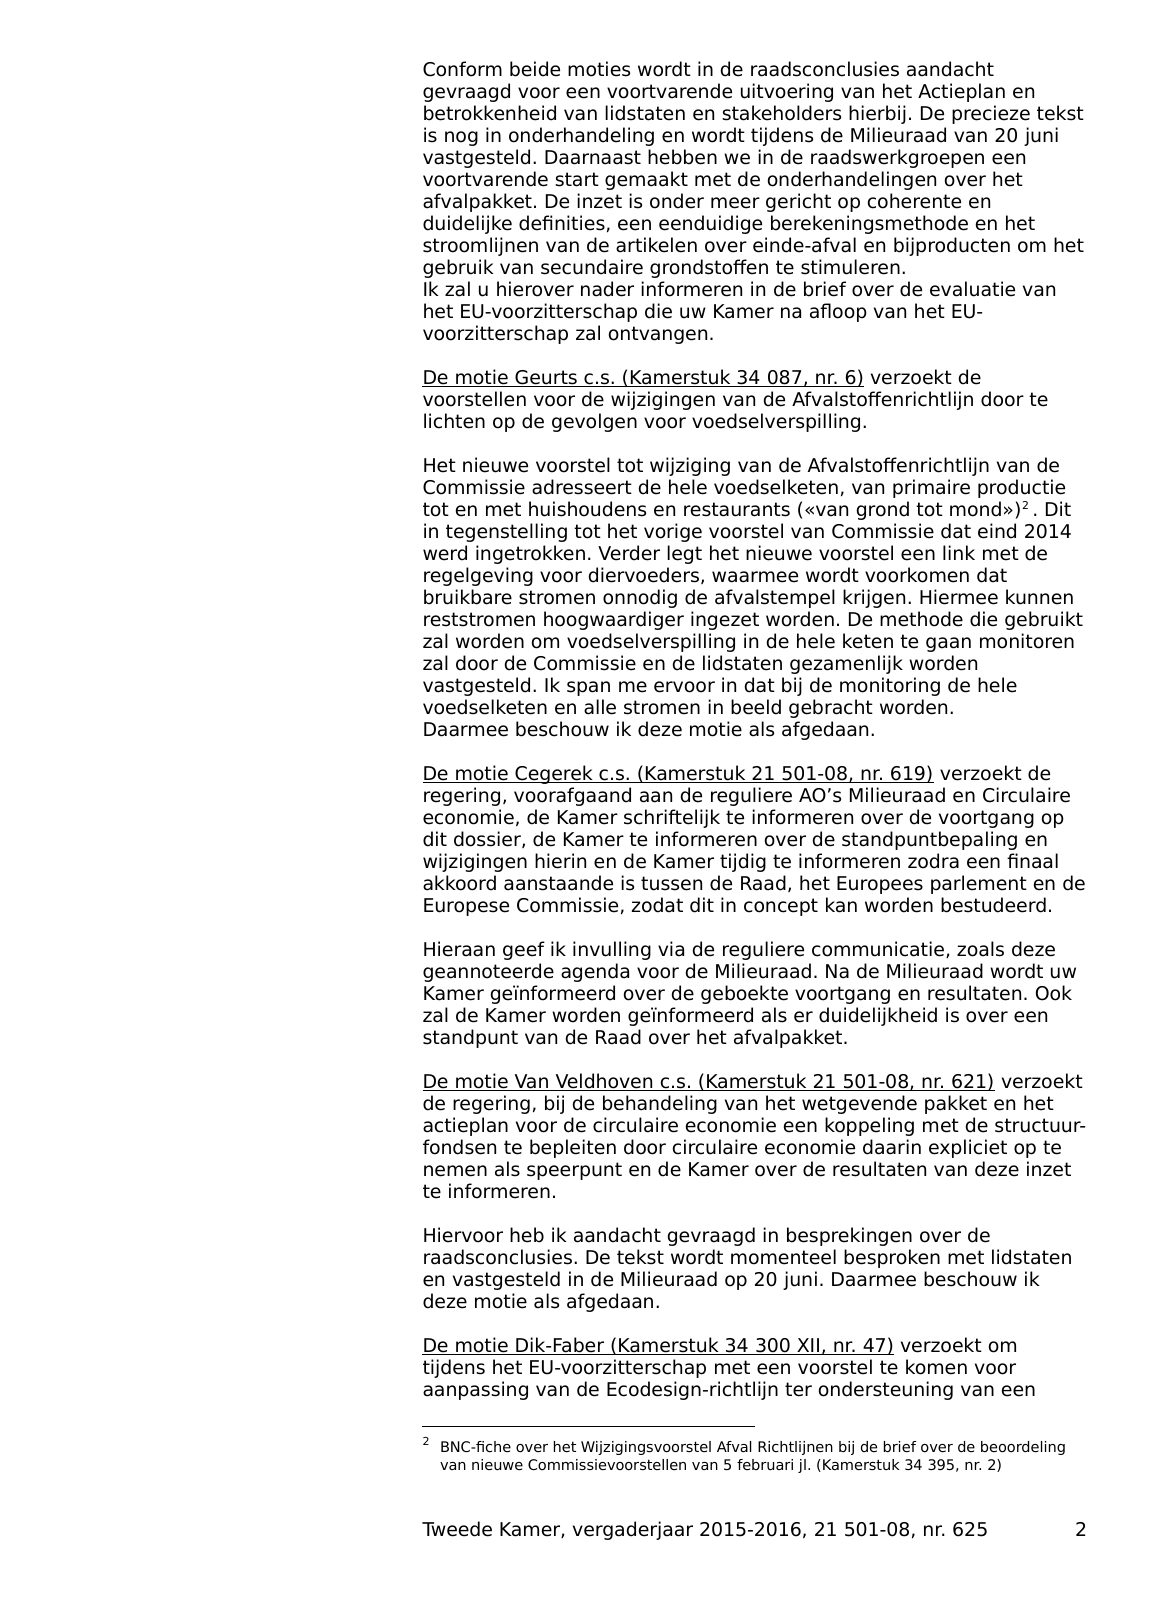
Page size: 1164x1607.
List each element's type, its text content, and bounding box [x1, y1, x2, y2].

text Ik zal u hierover nader informeren in de brief over de evaluatie van het EU-voorzitterschap die uw Kamer na afloop van het EU-voorzitterschap zal ontvangen. [422, 279, 1087, 345]
text De motie Van Veldhoven c.s. (Kamerstuk 21 501-08, nr. 621) verzoekt de regering, bij de behandeling van het wetgevende pakket en het actieplan voor de circulaire economie een koppeling met de structuur-fondsen te bepleiten door circulaire economie daarin expliciet op te nemen als speerpunt en de Kamer over de resultaten van deze inzet te informeren. [422, 1071, 1087, 1203]
text Hieraan geef ik invulling via de reguliere communicatie, zoals deze geannoteerde agenda voor de Milieuraad. Na de Milieuraad wordt uw Kamer geïnformeerd over de geboekte voortgang en resultaten. Ook zal de Kamer worden geïnformeerd als er duidelijkheid is over een standpunt van de Raad over het afvalpakket. [422, 939, 1087, 1049]
text Conform beide moties wordt in de raadsconclusies aandacht gevraagd voor een voortvarende uitvoering van het Actieplan en betrokkenheid van lidstaten en stakeholders hierbij. De precieze tekst is nog in onderhandeling en wordt tijdens de Milieuraad van 20 juni vastgesteld. Daarnaast hebben we in de raadswerkgroepen een voortvarende start gemaakt met de onderhandelingen over het afvalpakket. De inzet is onder meer gericht op coherente en duidelijke definities, een eenduidige berekeningsmethode en het stroomlijnen van de artikelen over einde-afval en bijproducten om het gebruik van secundaire grondstoffen te stimuleren. [422, 59, 1087, 279]
text De motie Geurts c.s. (Kamerstuk 34 087, nr. 6) verzoekt de voorstellen voor de wijzigingen van de Afvalstoffenrichtlijn door te lichten op de gevolgen voor voedselverspilling. [422, 367, 1087, 433]
text De motie Cegerek c.s. (Kamerstuk 21 501-08, nr. 619) verzoekt de regering, voorafgaand aan de reguliere AO’s Milieuraad en Circulaire economie, de Kamer schriftelijk te informeren over de voortgang op dit dossier, de Kamer te informeren over de standpuntbepaling en wijzigingen hierin en de Kamer tijdig te informeren zodra een finaal akkoord aanstaande is tussen de Raad, het Europees parlement en de Europese Commissie, zodat dit in concept kan worden bestudeerd. [422, 763, 1087, 917]
text Daarmee beschouw ik deze motie als afgedaan. [422, 719, 1087, 741]
text Hiervoor heb ik aandacht gevraagd in besprekingen over de raadsconclusies. De tekst wordt momenteel besproken met lidstaten en vastgesteld in de Milieuraad op 20 juni. Daarmee beschouw ik deze motie als afgedaan. [422, 1225, 1087, 1313]
text BNC-fiche over het Wijzigingsvoorstel Afval Richtlijnen bij de brief over de beoordeling van nieuwe Commissievoorstellen van 5 februari jl. (Kamerstuk 34 395, nr. 2) [422, 1435, 1087, 1474]
text De motie Dik-Faber (Kamerstuk 34 300 XII, nr. 47) verzoekt om tijdens het EU-voorzitterschap met een voorstel te komen voor aanpassing van de Ecodesign-richtlijn ter ondersteuning van een [422, 1335, 1087, 1401]
text Het nieuwe voorstel tot wijziging van de Afvalstoffenrichtlijn van de Commissie adresseert de hele voedselketen, van primaire productie tot en met huishoudens en restaurants («van grond tot mond»). Dit in tegenstelling tot het vorige voorstel van Commissie dat eind 2014 werd ingetrokken. Verder legt het nieuwe voorstel een link met de regelgeving voor diervoeders, waarmee wordt voorkomen dat bruikbare stromen onnodig de afvalstempel krijgen. Hiermee kunnen reststromen hoogwaardiger ingezet worden. De methode die gebruikt zal worden om voedselverspilling in de hele keten te gaan monitoren zal door de Commissie en de lidstaten gezamenlijk worden vastgesteld. Ik span me ervoor in dat bij de monitoring de hele voedselketen en alle stromen in beeld gebracht worden. [422, 455, 1087, 719]
